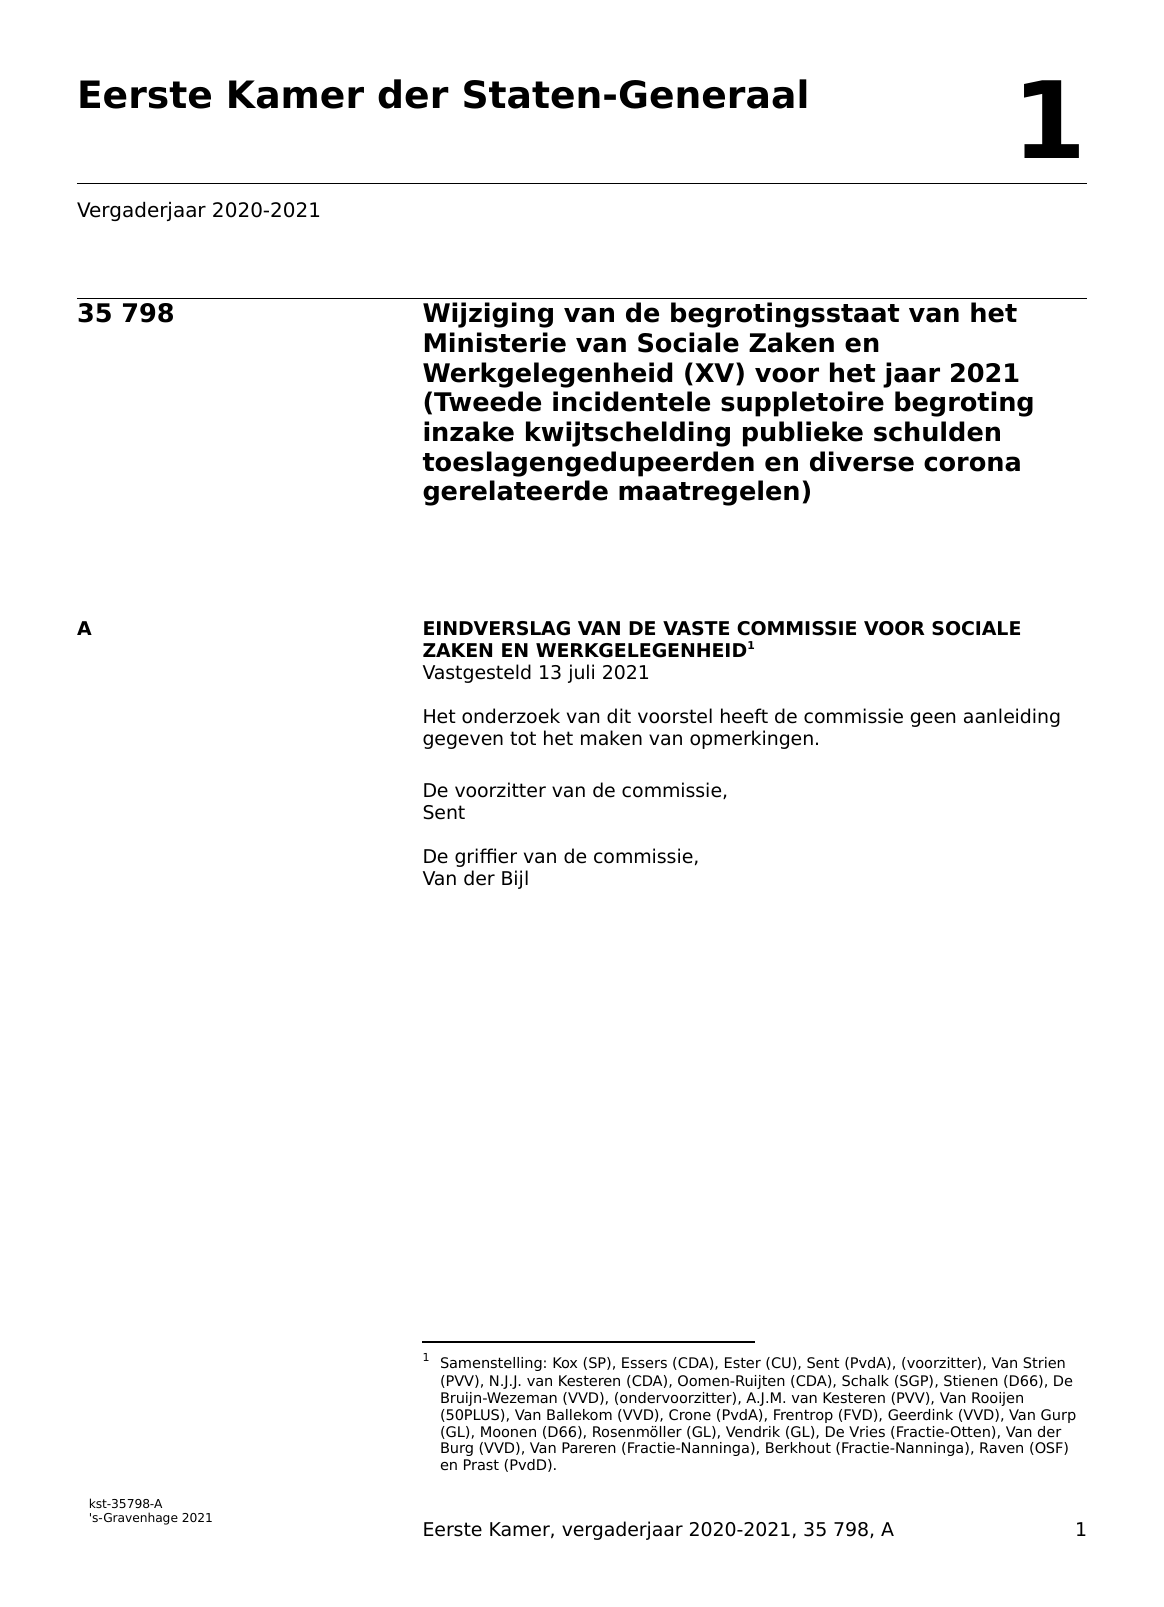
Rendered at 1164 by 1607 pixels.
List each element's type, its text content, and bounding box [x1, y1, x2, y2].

text Het onderzoek van dit voorstel heeft de commissie geen aanleiding gegeven tot het maken van opmerkingen. [422, 706, 1087, 750]
subtitle 35 798 Wijziging van de begrotingsstaat van het Ministerie van Sociale Zaken en Werkgelegenheid (XV) voor het jaar 2021 (Tweede incidentele suppletoire begroting inzake kwijtschelding publieke schulden toeslagengedupeerden en diverse corona gerelateerde maatregelen) [77, 299, 1087, 507]
text De voorzitter van de commissie, Sent [422, 780, 1087, 824]
table_header Eerste Kamer der Staten-Generaal [77, 59, 886, 183]
text kst-35798-A [88, 1497, 323, 1511]
subtitle A EINDVERSLAG VAN DE VASTE COMMISSIE VOOR SOCIALE ZAKEN EN WERKGELEGENHEID [77, 618, 1087, 662]
text 's-Gravenhage 2021 [88, 1511, 323, 1525]
text Vastgesteld 13 juli 2021 [422, 662, 1087, 684]
table_header 1 [886, 59, 1087, 183]
text Samenstelling: Kox (SP), Essers (CDA), Ester (CU), Sent (PvdA), (voorzitter), Van Strien (PVV), N.J.J. van Kesteren (CDA), Oomen-Ruijten (CDA), Schalk (SGP), Stienen (D66), De Bruijn-Wezeman (VVD), (ondervoorzitter), A.J.M. van Kesteren (PVV), Van Rooijen (50PLUS), Van Ballekom (VVD), Crone (PvdA), Frentrop (FVD), Geerdink (VVD), Van Gurp (GL), Moonen (D66), Rosenmöller (GL), Vendrik (GL), De Vries (Fractie-Otten), Van der Burg (VVD), Van Pareren (Fractie-Nanninga), Berkhout (Fractie-Nanninga), Raven (OSF) en Prast (PvdD). [422, 1351, 1087, 1474]
text De griffier van de commissie, Van der Bijl [422, 846, 1087, 890]
table_cell Vergaderjaar 2020-2021 [77, 184, 1087, 298]
